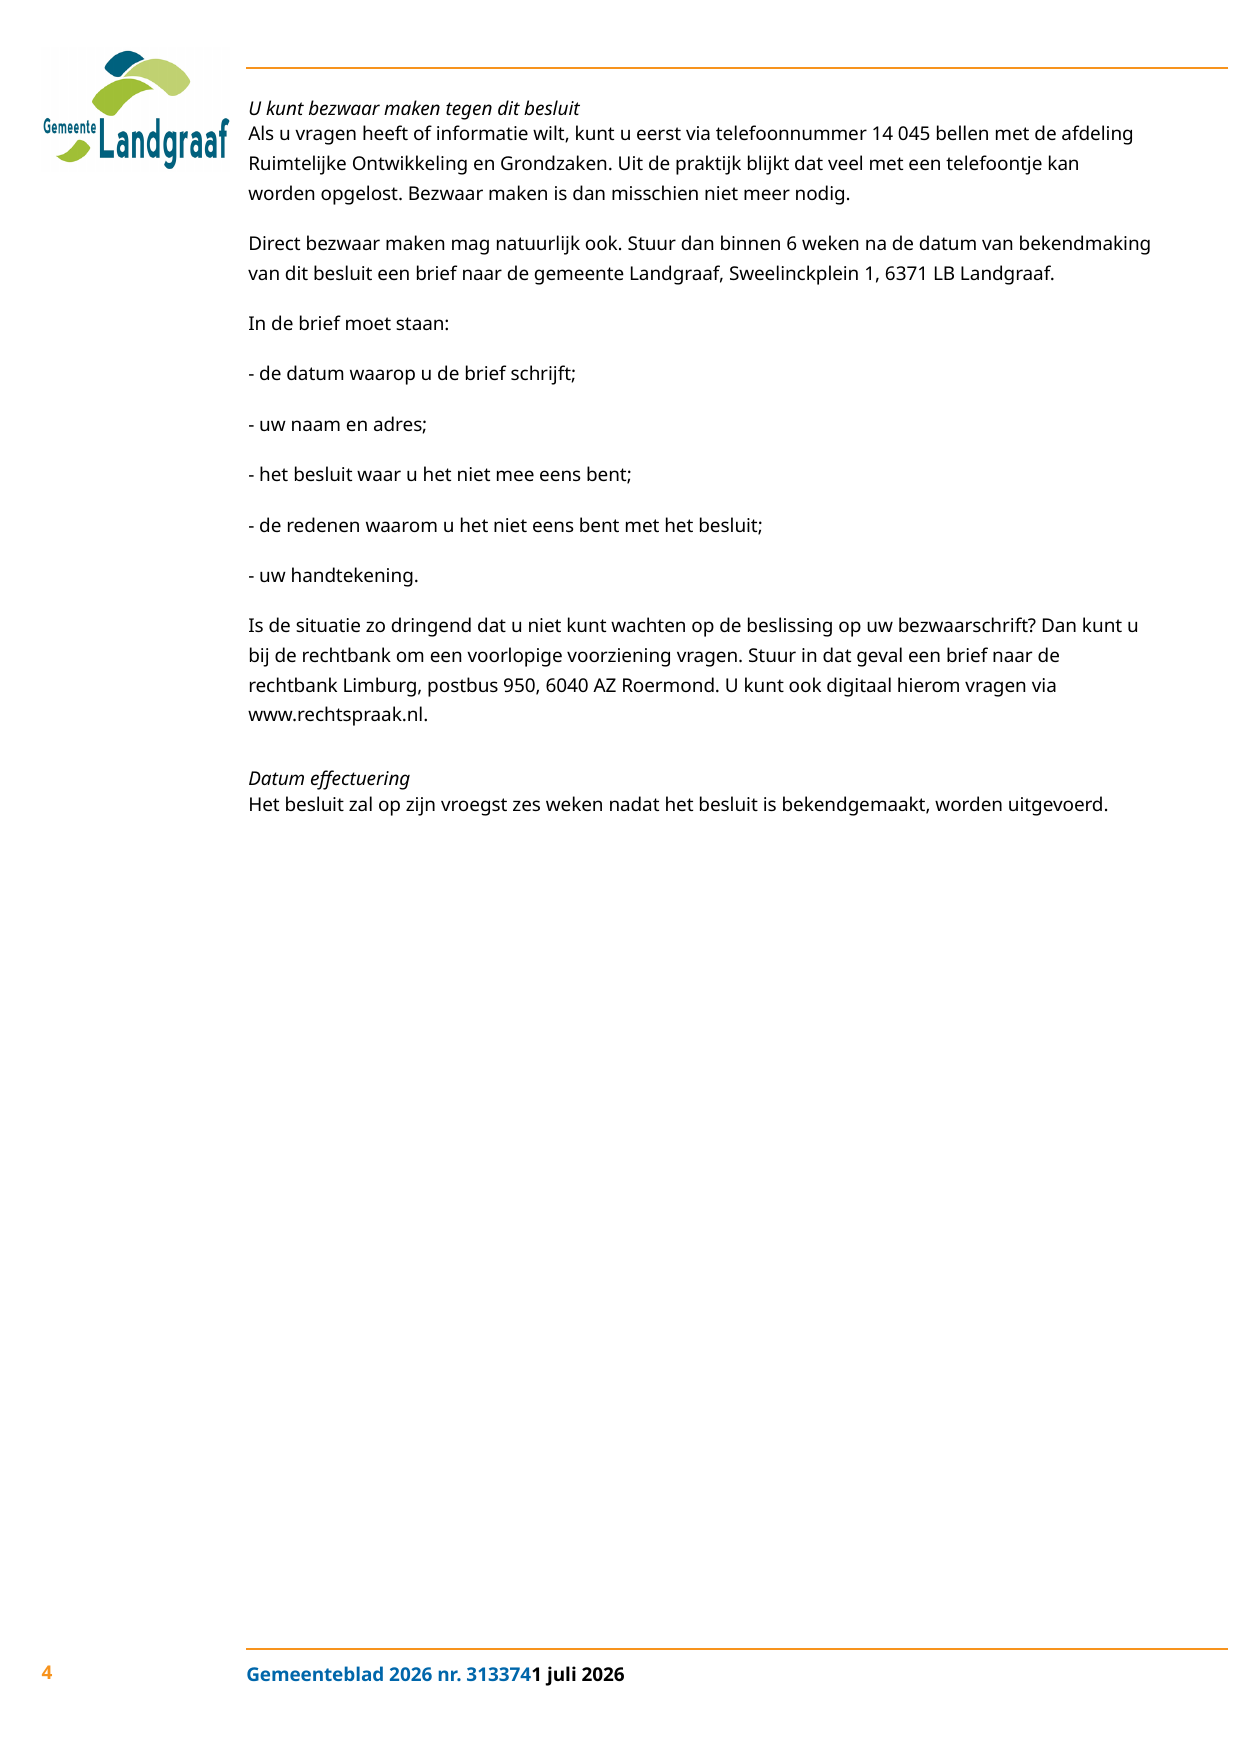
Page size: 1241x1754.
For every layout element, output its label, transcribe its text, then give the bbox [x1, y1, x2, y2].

text U kunt bezwaar maken tegen dit besluit [248, 95, 1152, 121]
text - de datum waarop u de brief schrijft; [248, 361, 1152, 386]
text Als u vragen heeft of informatie wilt, kunt u eerst via telefoonnummer 14 045 bellen met de afdeling Ruimtelijke Ontwikkeling en Grondzaken. Uit de praktijk blijkt dat veel met een telefoontje kan worden opgelost. Bezwaar maken is dan misschien niet meer nodig. [248, 121, 1152, 205]
text - uw handtekening. [248, 562, 1152, 588]
picture [41, 47, 231, 172]
text - de redenen waarom u het niet eens bent met het besluit; [248, 512, 1152, 537]
text Is de situatie zo dringend dat u niet kunt wachten op de beslissing op uw bezwaarschrift? Dan kunt u bij de rechtbank om een voorlopige voorziening vragen. Stuur in dat geval een brief naar de rechtbank Limburg, postbus 950, 6040 AZ Roermond. U kunt ook digitaal hierom vragen via www.rechtspraak.nl. [248, 613, 1152, 727]
text - het besluit waar u het niet mee eens bent; [248, 461, 1152, 487]
text - uw naam en adres; [248, 411, 1152, 437]
text In de brief moet staan: [248, 310, 1152, 336]
text Datum effectuering [248, 765, 1152, 791]
text Direct bezwaar maken mag natuurlijk ook. Stuur dan binnen 6 weken na de datum van bekendmaking van dit besluit een brief naar de gemeente Landgraaf, Sweelinckplein 1, 6371 LB Landgraaf. [248, 230, 1152, 285]
text Het besluit zal op zijn vroegst zes weken nadat het besluit is bekendgemaakt, worden uitgevoerd. [248, 791, 1152, 817]
